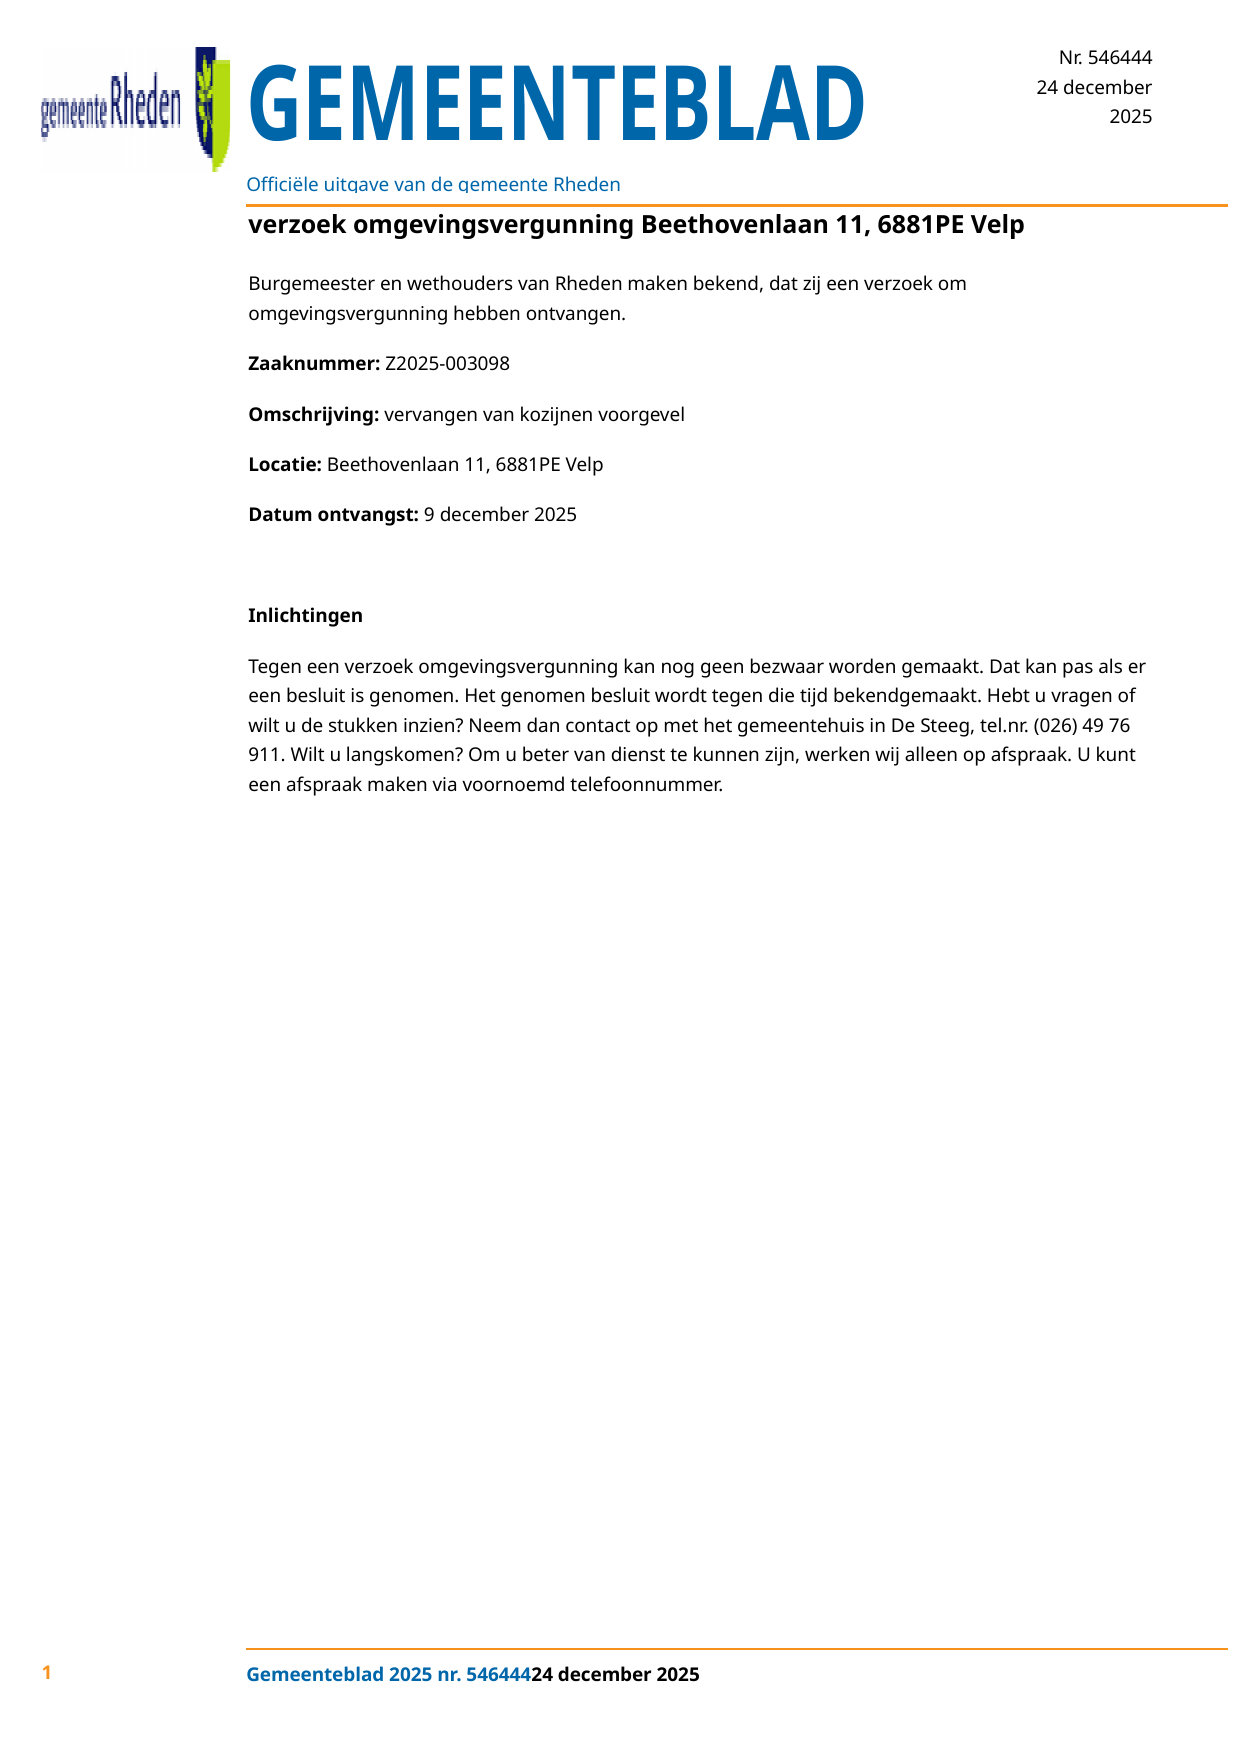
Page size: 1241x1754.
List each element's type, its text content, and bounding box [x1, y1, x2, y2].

text Zaaknummer: Z2025-003098 [248, 350, 1152, 376]
text Burgemeester en wethouders van Rheden maken bekend, dat zij een verzoek om omgevingsvergunning hebben ontvangen. [248, 270, 1152, 326]
text verzoek omgevingsvergunning Beethovenlaan 11, 6881PE Velp [248, 207, 1152, 241]
text Inlichtingen [248, 602, 1152, 628]
text Locatie: Beethovenlaan 11, 6881PE Velp [248, 451, 1152, 477]
text Omschrijving: vervangen van kozijnen voorgevel [248, 401, 1152, 426]
text Datum ontvangst: 9 december 2025 [248, 502, 1152, 527]
text Tegen een verzoek omgevingsvergunning kan nog geen bezwaar worden gemaakt. Dat kan pas als er een besluit is genomen. Het genomen besluit wordt tegen die tijd bekendgemaakt. Hebt u vragen of wilt u de stukken inzien? Neem dan contact op met het gemeentehuis in De Steeg, tel.nr. (026) 49 76 911. Wilt u langskomen? Om u beter van dienst te kunnen zijn, werken wij alleen op afspraak. U kunt een afspraak maken via voornoemd telefoonnummer. [248, 653, 1152, 797]
picture [41, 47, 231, 172]
